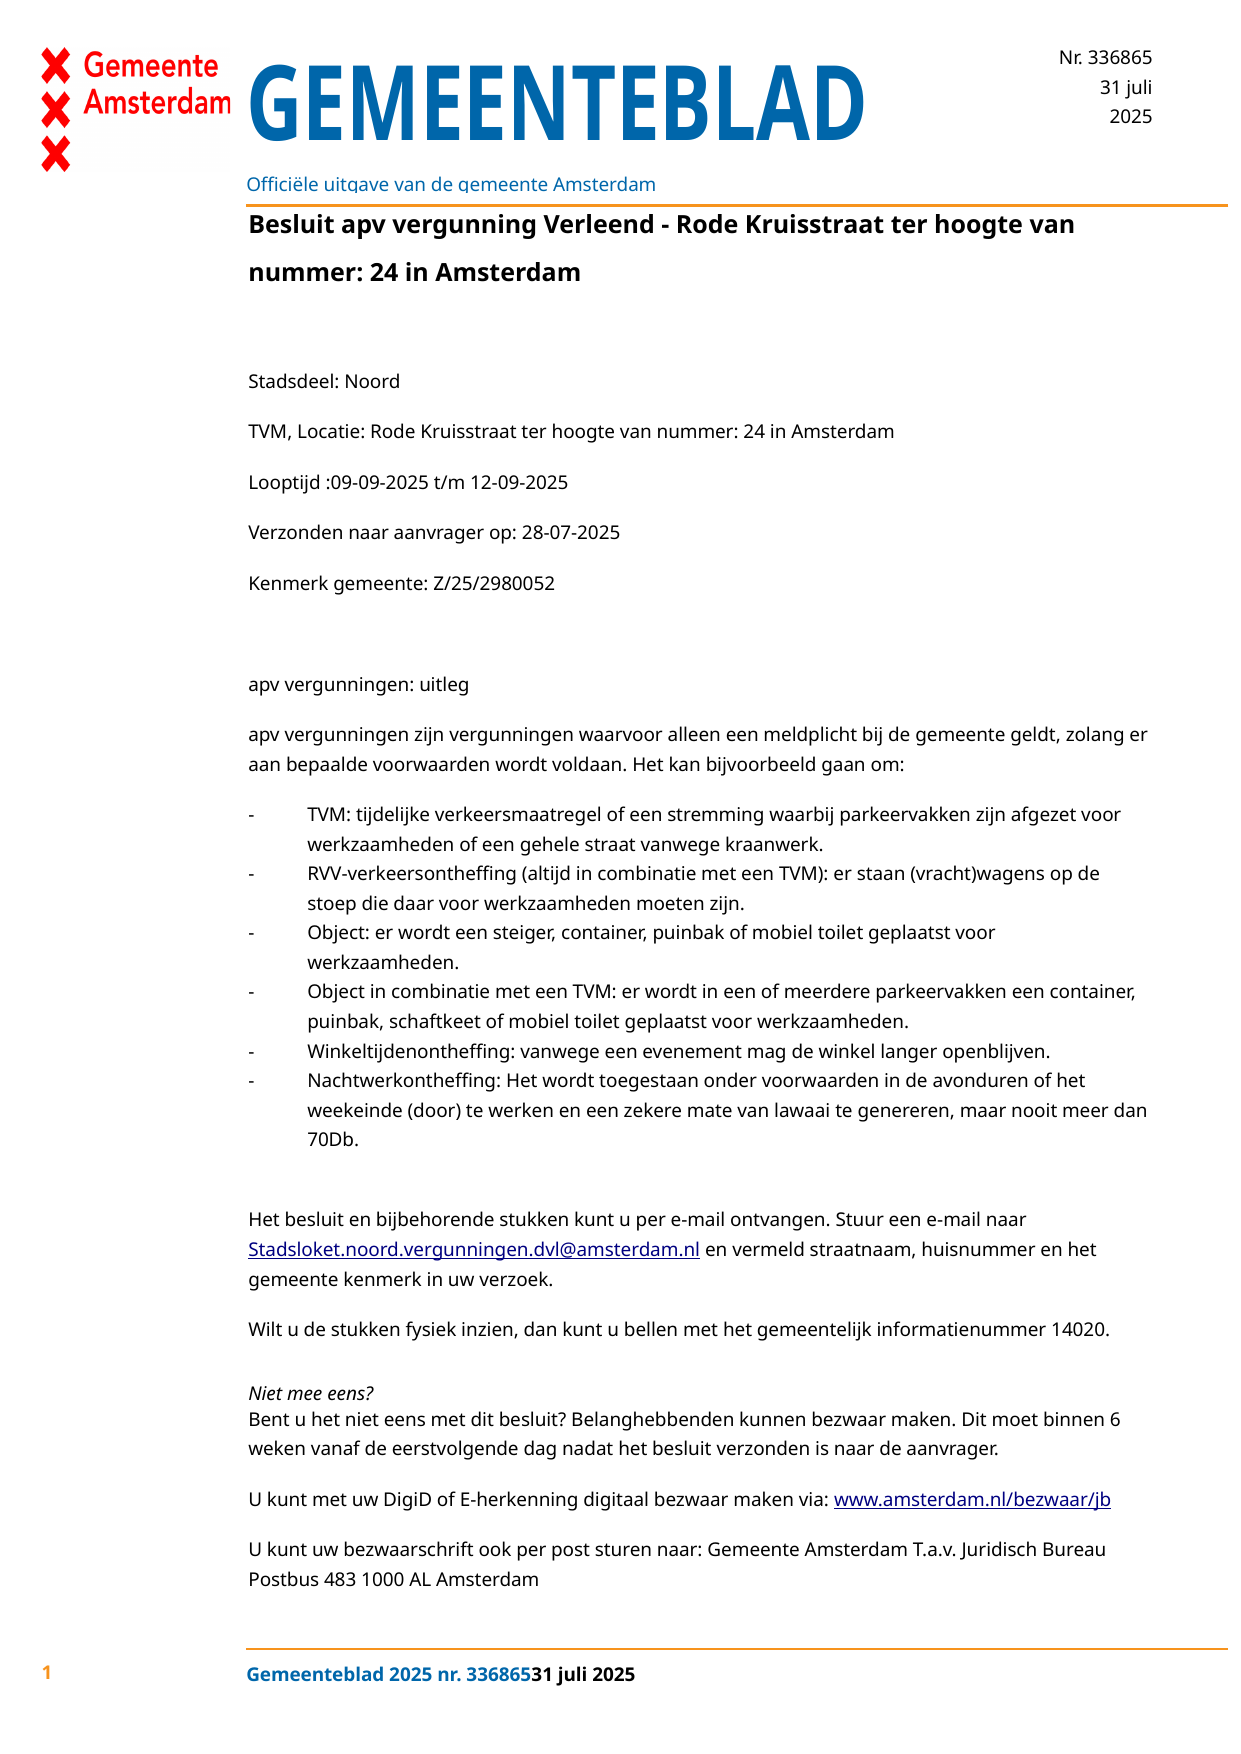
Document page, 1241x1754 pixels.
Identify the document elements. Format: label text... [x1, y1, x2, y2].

text Verzonden naar aanvrager op: 28-07-2025 [248, 519, 1152, 545]
text TVM, Locatie: Rode Kruisstraat ter hoogte van nummer: 24 in Amsterdam [248, 419, 1152, 444]
text U kunt uw bezwaarschrift ook per post sturen naar: Gemeente Amsterdam T.a.v. Juridisch Bureau Postbus 483 1000 AL Amsterdam [248, 1536, 1152, 1592]
list Object: er wordt een steiger, container, puinbak of mobiel toilet geplaatst voor werkzaamheden. [248, 919, 1152, 975]
text Bent u het niet eens met dit besluit? Belanghebbenden kunnen bezwaar maken. Dit moet binnen 6 weken vanaf de eerstvolgende dag nadat het besluit verzonden is naar de aanvrager. [248, 1406, 1152, 1461]
text Stadsdeel: Noord [248, 368, 1152, 394]
text Niet mee eens? [248, 1380, 1152, 1406]
text U kunt met uw DigiD of E-herkenning digitaal bezwaar maken via: www.amsterdam.nl/bezwaar/jb [248, 1486, 1152, 1512]
text Het besluit en bijbehorende stukken kunt u per e-mail ontvangen. Stuur een e-mail naar Stadsloket.noord.vergunningen.dvl@amsterdam.nl en vermeld straatnaam, huisnummer en het gemeente kenmerk in uw verzoek. [248, 1207, 1152, 1292]
list Object in combinatie met een TVM: er wordt in een of meerdere parkeervakken een container, puinbak, schaftkeet of mobiel toilet geplaatst voor werkzaamheden. [248, 979, 1152, 1034]
picture [41, 47, 231, 172]
list Winkeltijdenontheffing: vanwege een evenement mag de winkel langer openblijven. [248, 1038, 1152, 1064]
text Looptijd :09-09-2025 t/m 12-09-2025 [248, 469, 1152, 495]
list TVM: tijdelijke verkeersmaatregel of een stremming waarbij parkeervakken zijn afgezet voor werkzaamheden of een gehele straat vanwege kraanwerk. [248, 801, 1152, 857]
text Besluit apv vergunning Verleend - Rode Kruisstraat ter hoogte van nummer: 24 in Amsterdam [248, 207, 1152, 288]
text apv vergunningen zijn vergunningen waarvoor alleen een meldplicht bij de gemeente geldt, zolang er aan bepaalde voorwaarden wordt voldaan. Het kan bijvoorbeeld gaan om: [248, 721, 1152, 777]
list RVV-verkeersontheffing (altijd in combinatie met een TVM): er staan (vracht)wagens op de stoep die daar voor werkzaamheden moeten zijn. [248, 860, 1152, 916]
text Wilt u de stukken fysiek inzien, dan kunt u bellen met het gemeentelijk informatienummer 14020. [248, 1316, 1152, 1342]
list Nachtwerkontheffing: Het wordt toegestaan onder voorwaarden in de avonduren of het weekeinde (door) te werken en een zekere mate van lawaai te genereren, maar nooit meer dan 70Db. [248, 1067, 1152, 1152]
text Kenmerk gemeente: Z/25/2980052 [248, 570, 1152, 596]
text apv vergunningen: uitleg [248, 671, 1152, 697]
